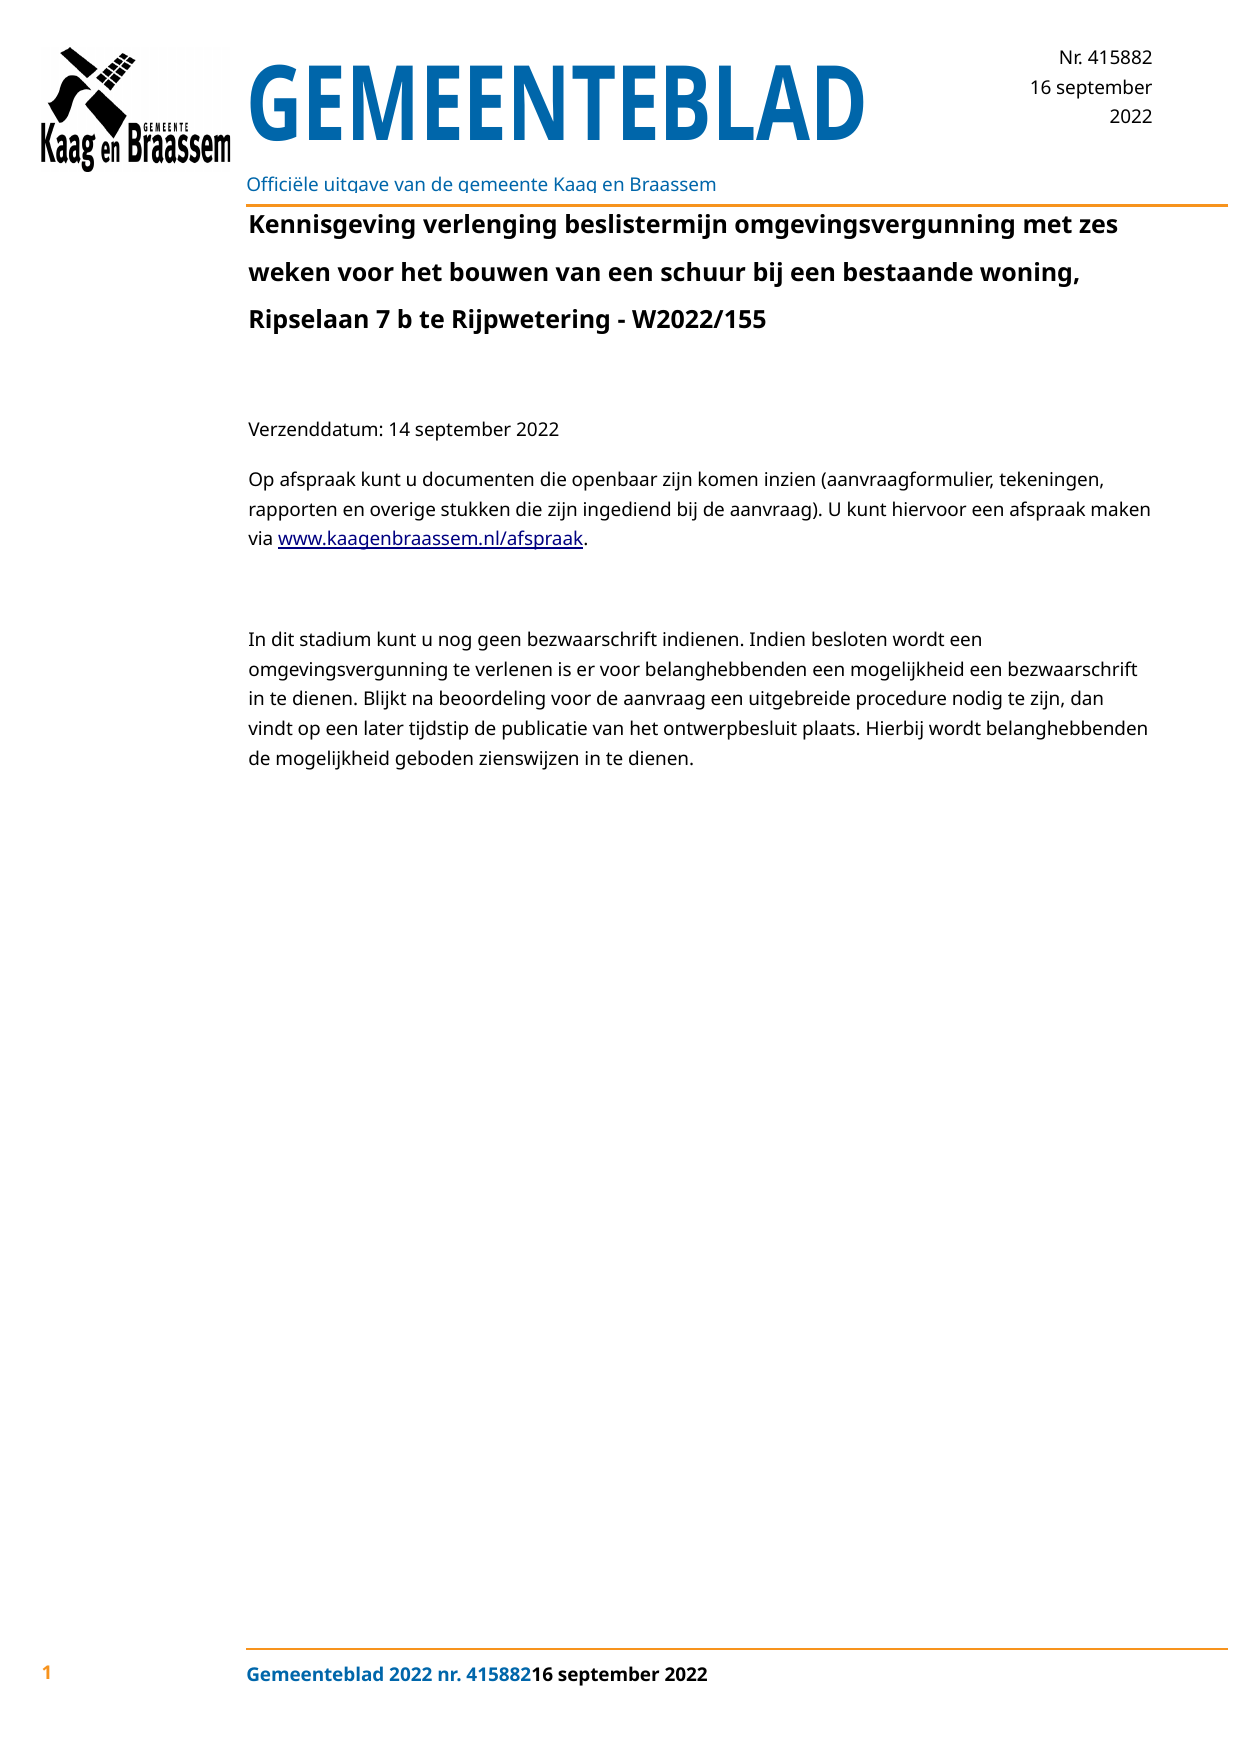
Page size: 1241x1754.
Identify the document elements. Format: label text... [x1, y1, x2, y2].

picture [41, 47, 231, 172]
text Verzenddatum: 14 september 2022 [248, 416, 1152, 442]
text In dit stadium kunt u nog geen bezwaarschrift indienen. Indien besloten wordt een omgevingsvergunning te verlenen is er voor belanghebbenden een mogelijkheid een bezwaarschrift in te dienen. Blijkt na beoordeling voor de aanvraag een uitgebreide procedure nodig te zijn, dan vindt op een later tijdstip de publicatie van het ontwerpbesluit plaats. Hierbij wordt belanghebbenden de mogelijkheid geboden zienswijzen in te dienen. [248, 626, 1152, 770]
text Op afspraak kunt u documenten die openbaar zijn komen inzien (aanvraagformulier, tekeningen, rapporten en overige stukken die zijn ingediend bij de aanvraag). U kunt hiervoor een afspraak maken via www.kaagenbraassem.nl/afspraak. [248, 466, 1152, 551]
text Kennisgeving verlenging beslistermijn omgevingsvergunning met zes weken voor het bouwen van een schuur bij een bestaande woning, Ripselaan 7 b te Rijpwetering - W2022/155 [248, 207, 1152, 336]
